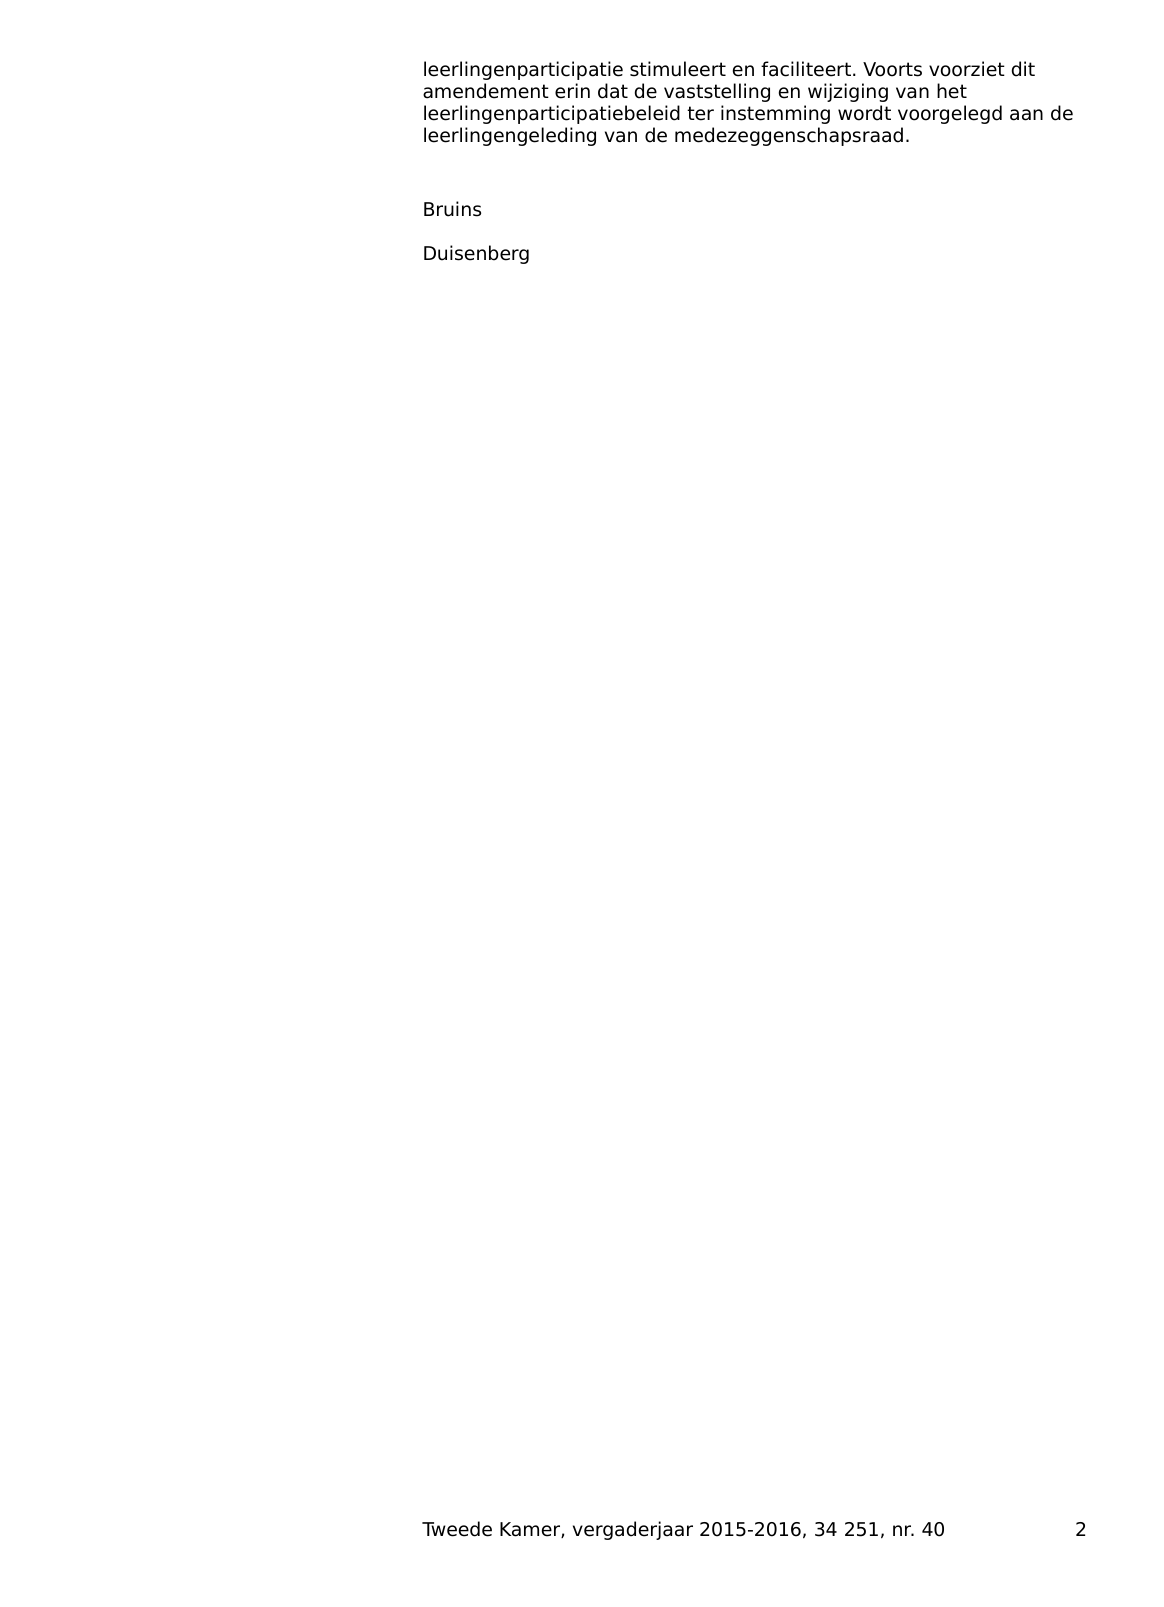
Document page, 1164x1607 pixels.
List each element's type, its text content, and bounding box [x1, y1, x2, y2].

text Bruins Duisenberg [422, 177, 1087, 265]
text leerlingenparticipatie stimuleert en faciliteert. Voorts voorziet dit amendement erin dat de vaststelling en wijziging van het leerlingenparticipatiebeleid ter instemming wordt voorgelegd aan de leerlingengeleding van de medezeggenschapsraad. [422, 59, 1087, 147]
